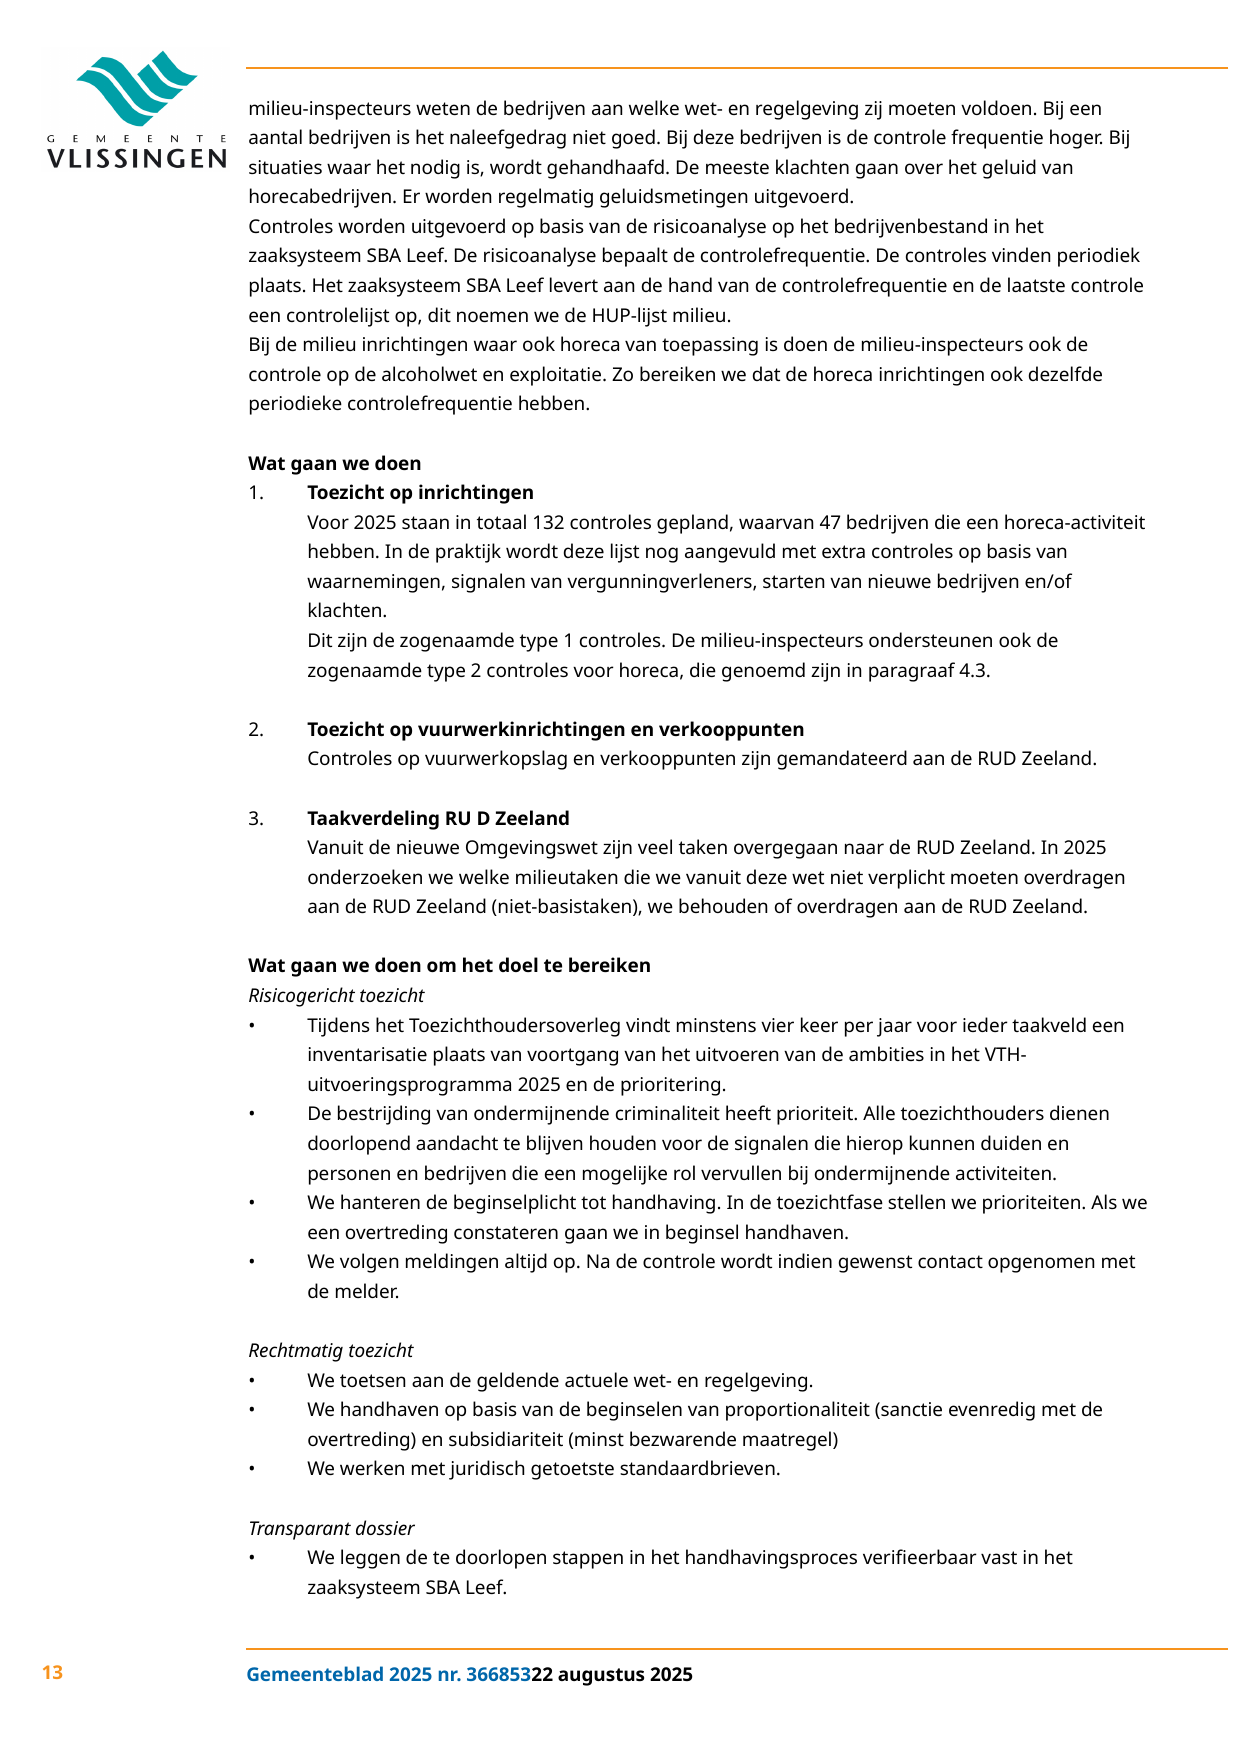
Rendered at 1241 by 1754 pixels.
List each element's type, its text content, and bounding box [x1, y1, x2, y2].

list We handhaven op basis van de beginselen van proportionaliteit (sanctie evenredig met de overtreding) en subsidiariteit (minst bezwarende maatregel) [248, 1396, 1152, 1452]
text Controles worden uitgevoerd op basis van de risicoanalyse op het bedrijvenbestand in het zaaksysteem SBA Leef. De risicoanalyse bepaalt de controlefrequentie. De controles vinden periodiek plaats. Het zaaksysteem SBA Leef levert aan de hand van de controlefrequentie en de laatste controle een controlelijst op, dit noemen we de HUP-lijst milieu. [248, 213, 1152, 328]
text Wat gaan we doen [248, 450, 1152, 476]
list Toezicht op vuurwerkinrichtingen en verkooppunten [248, 716, 1152, 742]
text Risicogericht toezicht [248, 982, 1152, 1008]
picture [41, 47, 231, 172]
list We hanteren de beginselplicht tot handhaving. In de toezichtfase stellen we prioriteiten. Als we een overtreding constateren gaan we in beginsel handhaven. [248, 1189, 1152, 1245]
list We toetsen aan de geldende actuele wet- en regelgeving. [248, 1367, 1152, 1393]
list Voor 2025 staan in totaal 132 controles gepland, waarvan 47 bedrijven die een horeca-activiteit hebben. In de praktijk wordt deze lijst nog aangevuld met extra controles op basis van waarnemingen, signalen van vergunningverleners, starten van nieuwe bedrijven en/of klachten. [248, 509, 1152, 623]
list We leggen de te doorlopen stappen in het handhavingsproces verifieerbaar vast in het zaaksysteem SBA Leef. [248, 1544, 1152, 1600]
list Vanuit de nieuwe Omgevingswet zijn veel taken overgegaan naar de RUD Zeeland. In 2025 onderzoeken we welke milieutaken die we vanuit deze wet niet verplicht moeten overdragen aan de RUD Zeeland (niet-basistaken), we behouden of overdragen aan de RUD Zeeland. [248, 834, 1152, 919]
text Bij de milieu inrichtingen waar ook horeca van toepassing is doen de milieu-inspecteurs ook de controle op de alcoholwet en exploitatie. Zo bereiken we dat de horeca inrichtingen ook dezelfde periodieke controlefrequentie hebben. [248, 331, 1152, 416]
list We volgen meldingen altijd op. Na de controle wordt indien gewenst contact opgenomen met de melder. [248, 1248, 1152, 1304]
text Transparant dossier [248, 1515, 1152, 1541]
text Wat gaan we doen om het doel te bereiken [248, 953, 1152, 978]
text Rechtmatig toezicht [248, 1337, 1152, 1363]
list Taakverdeling RU D Zeeland [248, 805, 1152, 831]
list Dit zijn de zogenaamde type 1 controles. De milieu-inspecteurs ondersteunen ook de zogenaamde type 2 controles voor horeca, die genoemd zijn in paragraaf 4.3. [248, 627, 1152, 683]
list Toezicht op inrichtingen [248, 479, 1152, 505]
list Tijdens het Toezichthoudersoverleg vindt minstens vier keer per jaar voor ieder taakveld een inventarisatie plaats van voortgang van het uitvoeren van de ambities in het VTH- uitvoeringsprogramma 2025 en de prioritering. [248, 1012, 1152, 1097]
list Controles op vuurwerkopslag en verkooppunten zijn gemandateerd aan de RUD Zeeland. [248, 746, 1152, 771]
list De bestrijding van ondermijnende criminaliteit heeft prioriteit. Alle toezichthouders dienen doorlopend aandacht te blijven houden voor de signalen die hierop kunnen duiden en personen en bedrijven die een mogelijke rol vervullen bij ondermijnende activiteiten. [248, 1101, 1152, 1186]
text milieu-inspecteurs weten de bedrijven aan welke wet- en regelgeving zij moeten voldoen. Bij een aantal bedrijven is het naleefgedrag niet goed. Bij deze bedrijven is de controle frequentie hoger. Bij situaties waar het nodig is, wordt gehandhaafd. De meeste klachten gaan over het geluid van horecabedrijven. Er worden regelmatig geluidsmetingen uitgevoerd. [248, 95, 1152, 209]
list We werken met juridisch getoetste standaardbrieven. [248, 1456, 1152, 1481]
